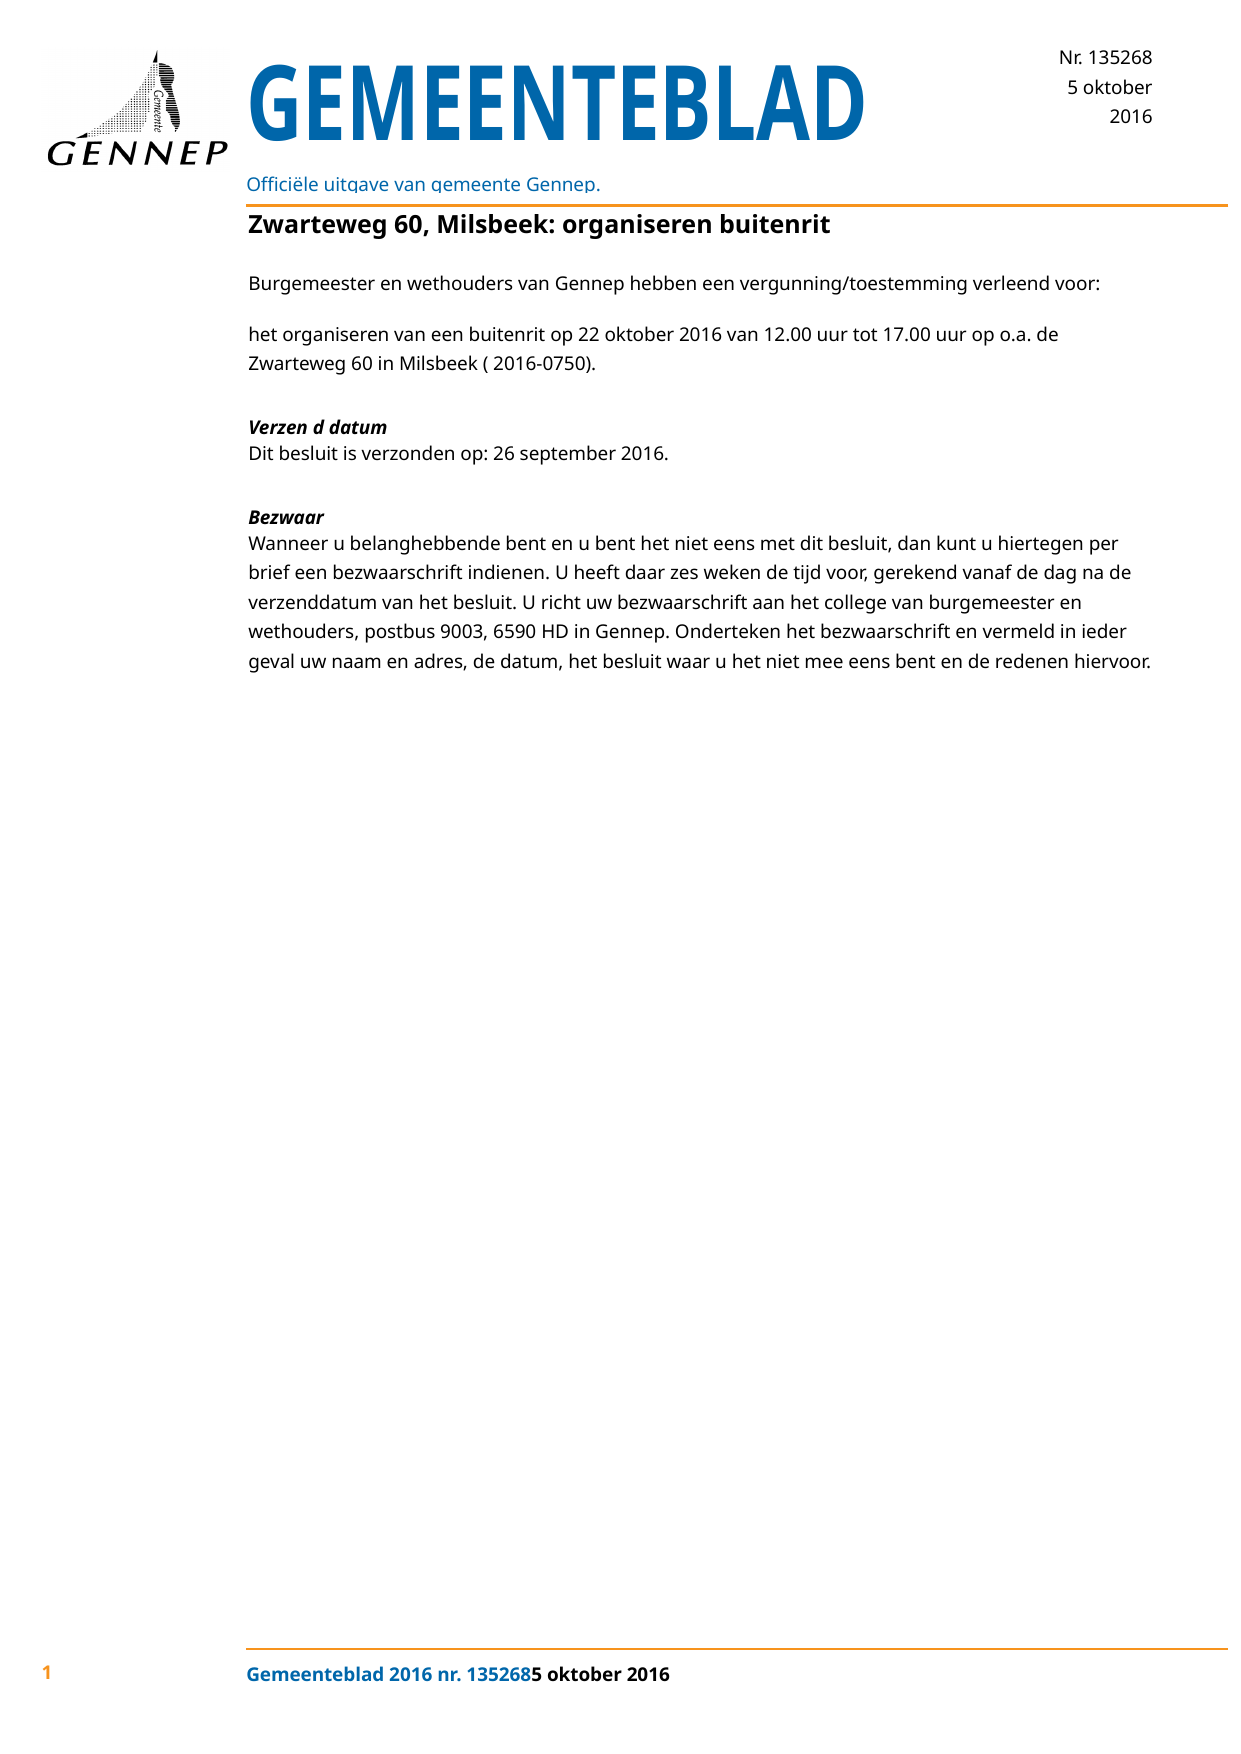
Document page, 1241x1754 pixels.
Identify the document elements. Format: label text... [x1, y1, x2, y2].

text Verzen d datum [248, 414, 1152, 440]
picture [41, 47, 231, 172]
text het organiseren van een buitenrit op 22 oktober 2016 van 12.00 uur tot 17.00 uur op o.a. de Zwarteweg 60 in Milsbeek ( 2016-0750). [248, 321, 1152, 376]
text Bezwaar [248, 504, 1152, 530]
text Zwarteweg 60, Milsbeek: organiseren buitenrit [248, 207, 1152, 241]
text Dit besluit is verzonden op: 26 september 2016. [248, 440, 1152, 466]
text Wanneer u belanghebbende bent en u bent het niet eens met dit besluit, dan kunt u hiertegen per brief een bezwaarschrift indienen. U heeft daar zes weken de tijd voor, gerekend vanaf de dag na de verzenddatum van het besluit. U richt uw bezwaarschrift aan het college van burgemeester en wethouders, postbus 9003, 6590 HD in Gennep. Onderteken het bezwaarschrift en vermeld in ieder geval uw naam en adres, de datum, het besluit waar u het niet mee eens bent en de redenen hiervoor. [248, 530, 1152, 674]
text Burgemeester en wethouders van Gennep hebben een vergunning/toestemming verleend voor: [248, 270, 1152, 296]
